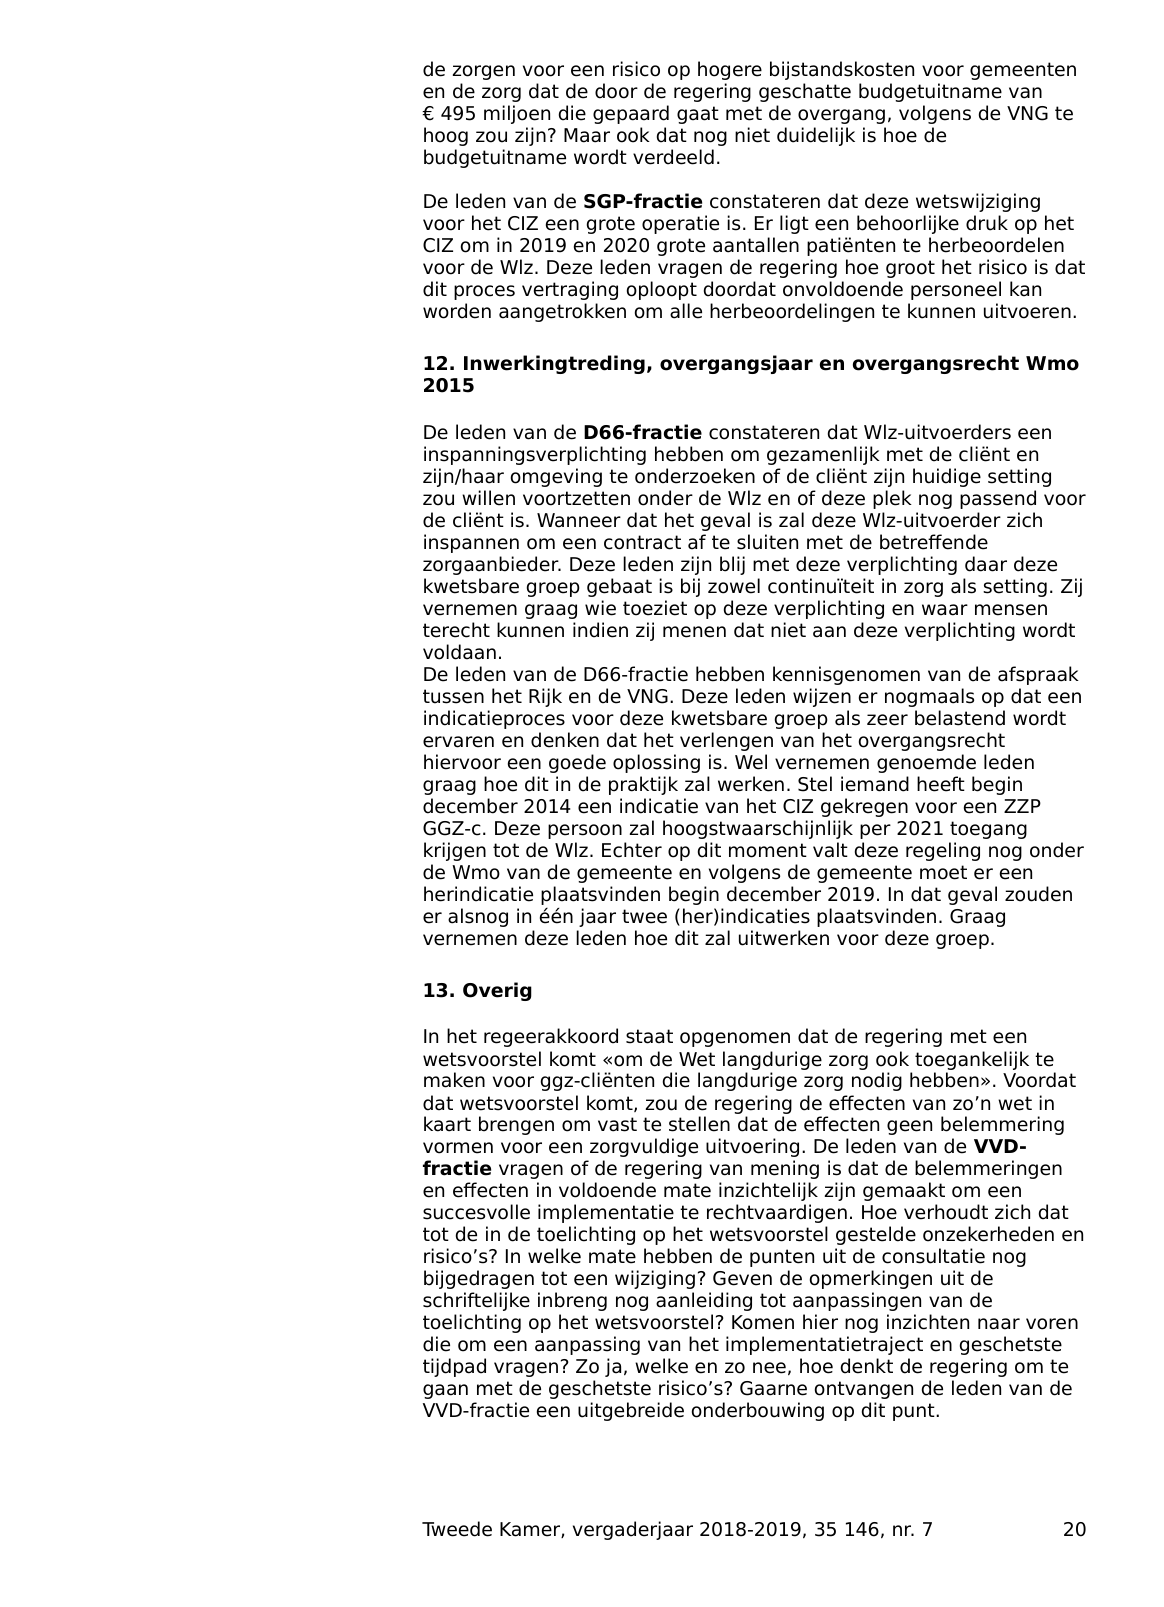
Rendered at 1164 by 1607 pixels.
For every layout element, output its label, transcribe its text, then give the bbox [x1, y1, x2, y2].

text In het regeerakkoord staat opgenomen dat de regering met een wetsvoorstel komt «om de Wet langdurige zorg ook toegankelijk te maken voor ggz-cliënten die langdurige zorg nodig hebben». Voordat dat wetsvoorstel komt, zou de regering de effecten van zo’n wet in kaart brengen om vast te stellen dat de effecten geen belemmering vormen voor een zorgvuldige uitvoering. De leden van de VVD-fractie vragen of de regering van mening is dat de belemmeringen en effecten in voldoende mate inzichtelijk zijn gemaakt om een succesvolle implementatie te rechtvaardigen. Hoe verhoudt zich dat tot de in de toelichting op het wetsvoorstel gestelde onzekerheden en risico’s? In welke mate hebben de punten uit de consultatie nog bijgedragen tot een wijziging? Geven de opmerkingen uit de schriftelijke inbreng nog aanleiding tot aanpassingen van de toelichting op het wetsvoorstel? Komen hier nog inzichten naar voren die om een aanpassing van het implementatietraject en geschetste tijdpad vragen? Zo ja, welke en zo nee, hoe denkt de regering om te gaan met de geschetste risico’s? Gaarne ontvangen de leden van de VVD-fractie een uitgebreide onderbouwing op dit punt. [422, 1026, 1087, 1422]
subtitle 12. Inwerkingtreding, overgangsjaar en overgangsrecht Wmo 2015 [422, 353, 1087, 397]
text De leden van de D66-fractie constateren dat Wlz-uitvoerders een inspanningsverplichting hebben om gezamenlijk met de cliënt en zijn/haar omgeving te onderzoeken of de cliënt zijn huidige setting zou willen voortzetten onder de Wlz en of deze plek nog passend voor de cliënt is. Wanneer dat het geval is zal deze Wlz-uitvoerder zich inspannen om een contract af te sluiten met de betreffende zorgaanbieder. Deze leden zijn blij met deze verplichting daar deze kwetsbare groep gebaat is bij zowel continuïteit in zorg als setting. Zij vernemen graag wie toeziet op deze verplichting en waar mensen terecht kunnen indien zij menen dat niet aan deze verplichting wordt voldaan. [422, 422, 1087, 664]
text De leden van de D66-fractie hebben kennisgenomen van de afspraak tussen het Rijk en de VNG. Deze leden wijzen er nogmaals op dat een indicatieproces voor deze kwetsbare groep als zeer belastend wordt ervaren en denken dat het verlengen van het overgangsrecht hiervoor een goede oplossing is. Wel vernemen genoemde leden graag hoe dit in de praktijk zal werken. Stel iemand heeft begin december 2014 een indicatie van het CIZ gekregen voor een ZZP GGZ-c. Deze persoon zal hoogstwaarschijnlijk per 2021 toegang krijgen tot de Wlz. Echter op dit moment valt deze regeling nog onder de Wmo van de gemeente en volgens de gemeente moet er een herindicatie plaatsvinden begin december 2019. In dat geval zouden er alsnog in één jaar twee (her)indicaties plaatsvinden. Graag vernemen deze leden hoe dit zal uitwerken voor deze groep. [422, 664, 1087, 949]
text De leden van de SGP-fractie constateren dat deze wetswijziging voor het CIZ een grote operatie is. Er ligt een behoorlijke druk op het CIZ om in 2019 en 2020 grote aantallen patiënten te herbeoordelen voor de Wlz. Deze leden vragen de regering hoe groot het risico is dat dit proces vertraging oploopt doordat onvoldoende personeel kan worden aangetrokken om alle herbeoordelingen te kunnen uitvoeren. [422, 191, 1087, 323]
subtitle 13. Overig [422, 979, 1087, 1001]
text de zorgen voor een risico op hogere bijstandskosten voor gemeenten en de zorg dat de door de regering geschatte budgetuitname van € 495 miljoen die gepaard gaat met de overgang, volgens de VNG te hoog zou zijn? Maar ook dat nog niet duidelijk is hoe de budgetuitname wordt verdeeld. [422, 59, 1087, 169]
